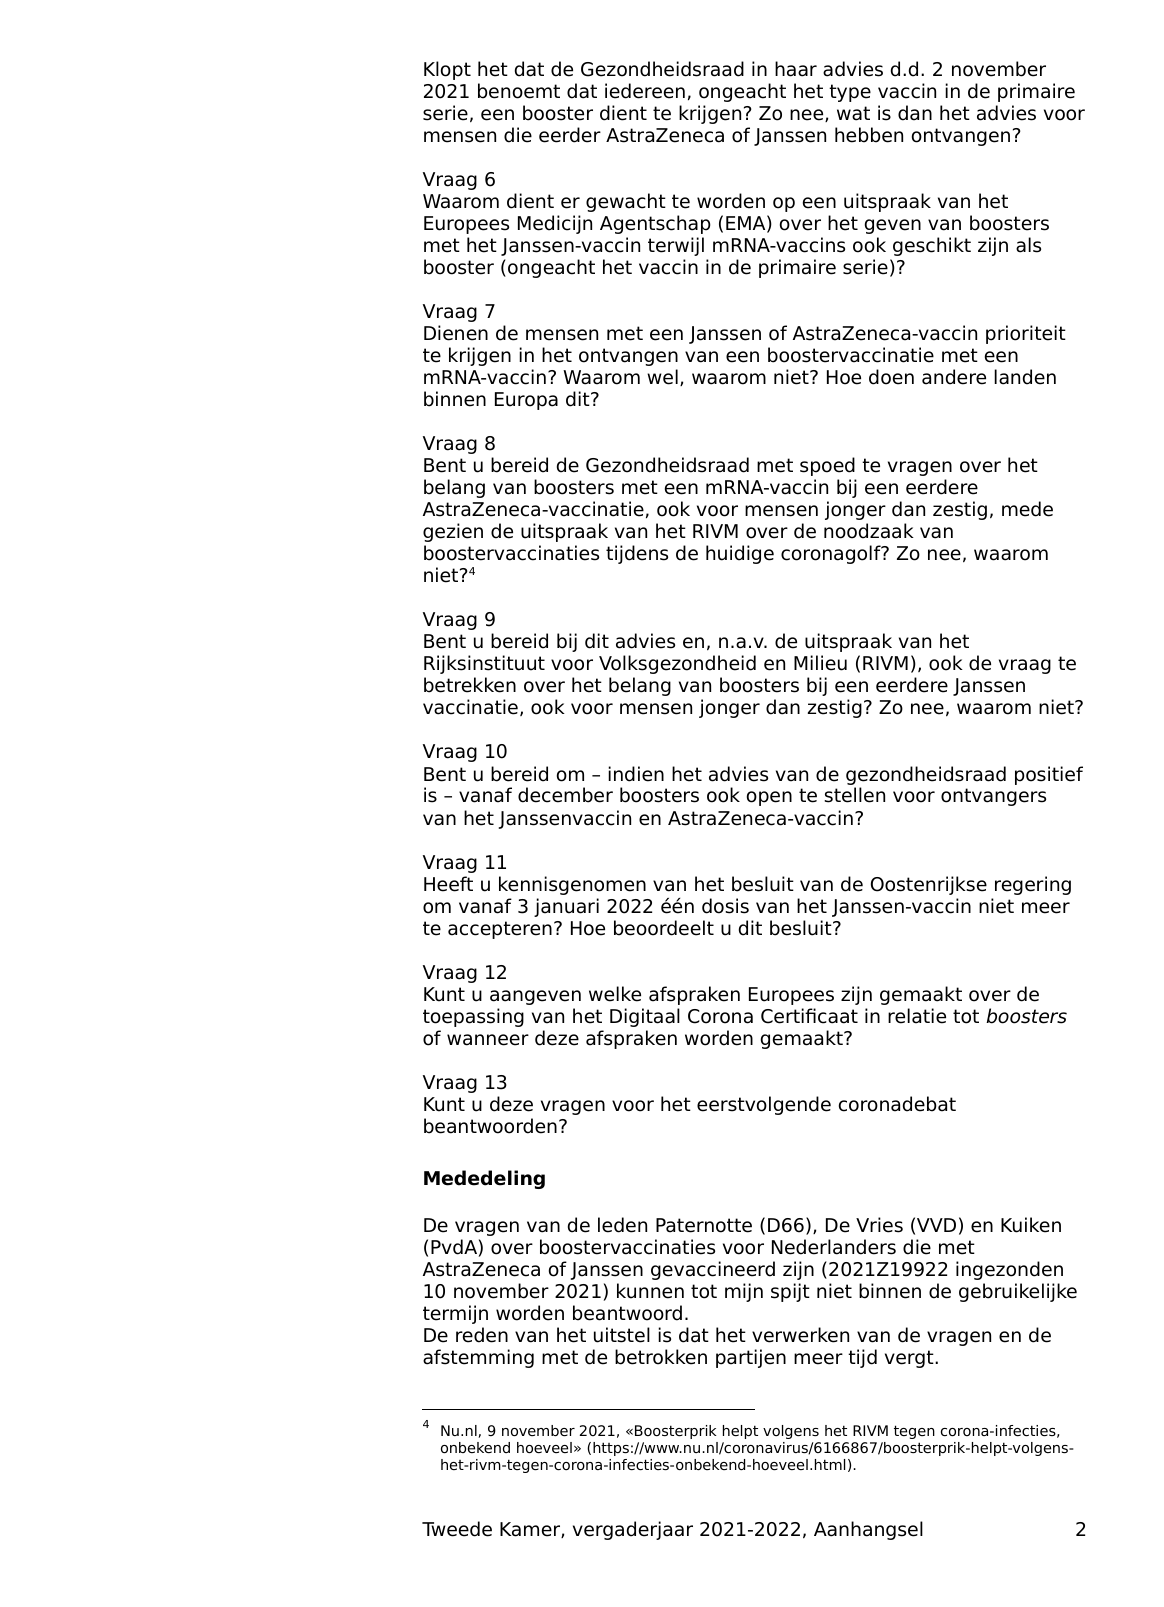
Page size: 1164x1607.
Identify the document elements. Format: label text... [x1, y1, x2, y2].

text Vraag 7 [422, 301, 1087, 323]
text Dienen de mensen met een Janssen of AstraZeneca-vaccin prioriteit te krijgen in het ontvangen van een boostervaccinatie met een mRNA-vaccin? Waarom wel, waarom niet? Hoe doen andere landen binnen Europa dit? [422, 323, 1087, 411]
text Kunt u aangeven welke afspraken Europees zijn gemaakt over de toepassing van het Digitaal Corona Certificaat in relatie tot boosters of wanneer deze afspraken worden gemaakt? [422, 984, 1087, 1049]
text Vraag 9 [422, 609, 1087, 631]
text Waarom dient er gewacht te worden op een uitspraak van het Europees Medicijn Agentschap (EMA) over het geven van boosters met het Janssen-vaccin terwijl mRNA-vaccins ook geschikt zijn als booster (ongeacht het vaccin in de primaire serie)? [422, 191, 1087, 279]
text Klopt het dat de Gezondheidsraad in haar advies d.d. 2 november 2021 benoemt dat iedereen, ongeacht het type vaccin in de primaire serie, een booster dient te krijgen? Zo nee, wat is dan het advies voor mensen die eerder AstraZeneca of Janssen hebben ontvangen? [422, 59, 1087, 147]
text Kunt u deze vragen voor het eerstvolgende coronadebat beantwoorden? [422, 1094, 1087, 1138]
text De vragen van de leden Paternotte (D66), De Vries (VVD) en Kuiken (PvdA) over boostervaccinaties voor Nederlanders die met AstraZeneca of Janssen gevaccineerd zijn (2021Z19922 ingezonden 10 november 2021) kunnen tot mijn spijt niet binnen de gebruikelijke termijn worden beantwoord. [422, 1215, 1087, 1324]
text Bent u bereid bij dit advies en, n.a.v. de uitspraak van het Rijksinstituut voor Volksgezondheid en Milieu (RIVM), ook de vraag te betrekken over het belang van boosters bij een eerdere Janssen vaccinatie, ook voor mensen jonger dan zestig? Zo nee, waarom niet? [422, 631, 1087, 719]
text De reden van het uitstel is dat het verwerken van de vragen en de afstemming met de betrokken partijen meer tijd vergt. [422, 1324, 1087, 1368]
text Vraag 12 [422, 962, 1087, 984]
text Bent u bereid om – indien het advies van de gezondheidsraad positief is – vanaf december boosters ook open te stellen voor ontvangers van het Janssenvaccin en AstraZeneca-vaccin? [422, 763, 1087, 829]
text Bent u bereid de Gezondheidsraad met spoed te vragen over het belang van boosters met een mRNA-vaccin bij een eerdere AstraZeneca-vaccinatie, ook voor mensen jonger dan zestig, mede gezien de uitspraak van het RIVM over de noodzaak van boostervaccinaties tijdens de huidige coronagolf? Zo nee, waarom niet? [422, 455, 1087, 587]
text Vraag 10 [422, 741, 1087, 763]
text Vraag 8 [422, 433, 1087, 455]
text Vraag 11 [422, 852, 1087, 873]
text Vraag 6 [422, 169, 1087, 191]
subtitle Mededeling [422, 1168, 1087, 1190]
text Heeft u kennisgenomen van het besluit van de Oostenrijkse regering om vanaf 3 januari 2022 één dosis van het Janssen-vaccin niet meer te accepteren? Hoe beoordeelt u dit besluit? [422, 873, 1087, 939]
text Vraag 13 [422, 1072, 1087, 1094]
text Nu.nl, 9 november 2021, «Boosterprik helpt volgens het RIVM tegen corona-infecties, onbekend hoeveel» (https://www.nu.nl/coronavirus/6166867/boosterprik-helpt-volgens-het-rivm-tegen-corona-infecties-onbekend-hoeveel.html). [422, 1418, 1087, 1474]
